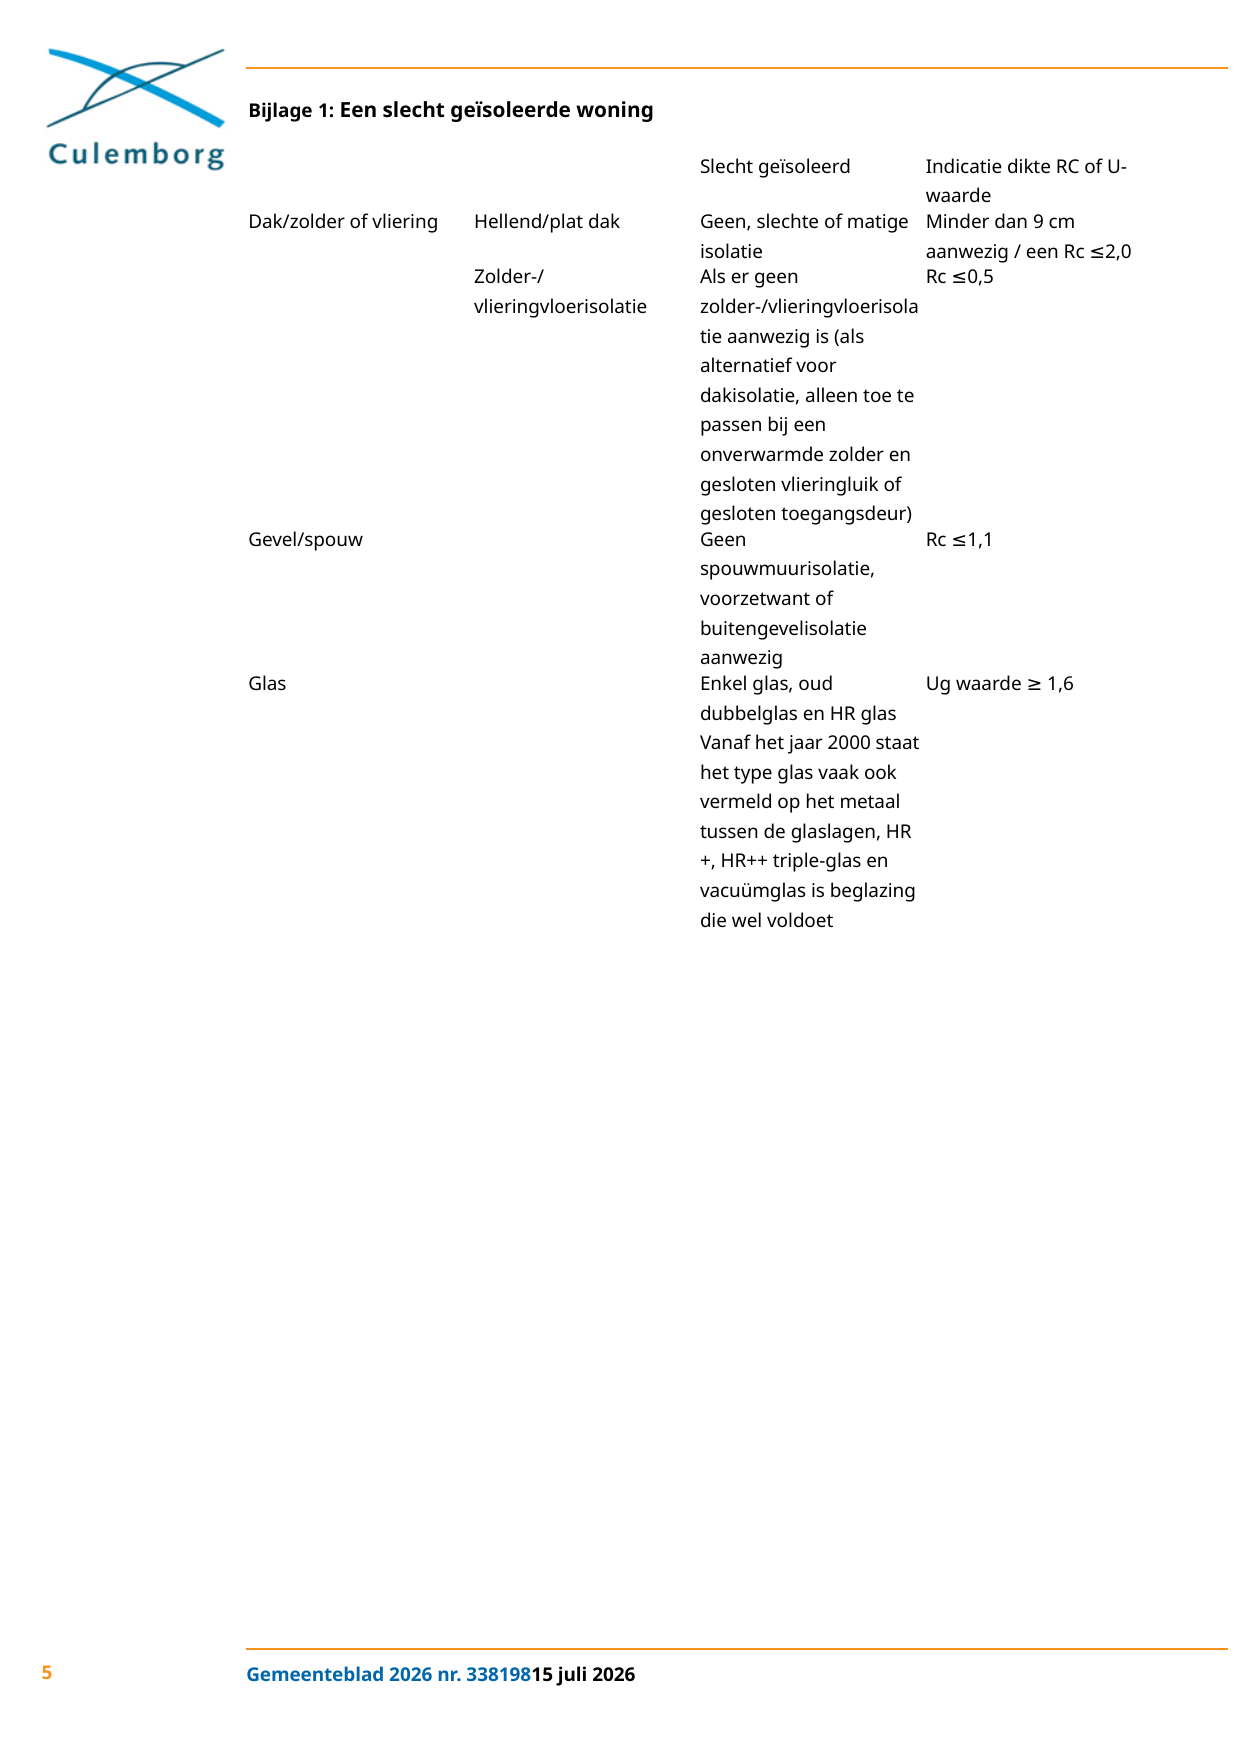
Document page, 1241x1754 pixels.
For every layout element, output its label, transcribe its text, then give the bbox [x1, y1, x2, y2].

table_header Slecht geïsoleerd [700, 153, 926, 208]
table_cell Als er geen zolder-/vlieringvloerisolatie aanwezig is (als alternatief voor dakisolatie, alleen toe te passen bij een onverwarmde zolder en gesloten vlieringluik of gesloten toegangsdeur) [700, 264, 926, 526]
table_cell [248, 264, 474, 526]
table_cell Dak/zolder of vliering [248, 208, 474, 264]
table_cell Enkel glas, oud dubbelglas en HR glas Vanaf het jaar 2000 staat het type glas vaak ook vermeld op het metaal tussen de glaslagen, HR +, HR++ triple-glas en vacuümglas is beglazing die wel voldoet [700, 670, 926, 932]
table_header [248, 153, 474, 208]
table_cell Geen spouwmuurisolatie, voorzetwant of buitengevelisolatie aanwezig [700, 526, 926, 670]
table_cell Gevel/spouw [248, 526, 474, 670]
table_cell Hellend/plat dak [474, 208, 700, 264]
table_cell Ug waarde ≥ 1,6 [926, 670, 1152, 932]
table_cell Glas [248, 670, 474, 932]
table_cell Geen, slechte of matige isolatie [700, 208, 926, 264]
picture [41, 47, 231, 172]
table_header Indicatie dikte RC of U-waarde [926, 153, 1152, 208]
table_cell Rc ≤0,5 [926, 264, 1152, 526]
table_cell [474, 526, 700, 670]
table_cell Minder dan 9 cm aanwezig / een Rc ≤2,0 [926, 208, 1152, 264]
table_cell Zolder-/vlieringvloerisolatie [474, 264, 700, 526]
table_header [474, 153, 700, 208]
table_cell [474, 670, 700, 932]
text Bijlage 1: Een slecht geïsoleerde woning [248, 95, 1152, 123]
table_cell Rc ≤1,1 [926, 526, 1152, 670]
